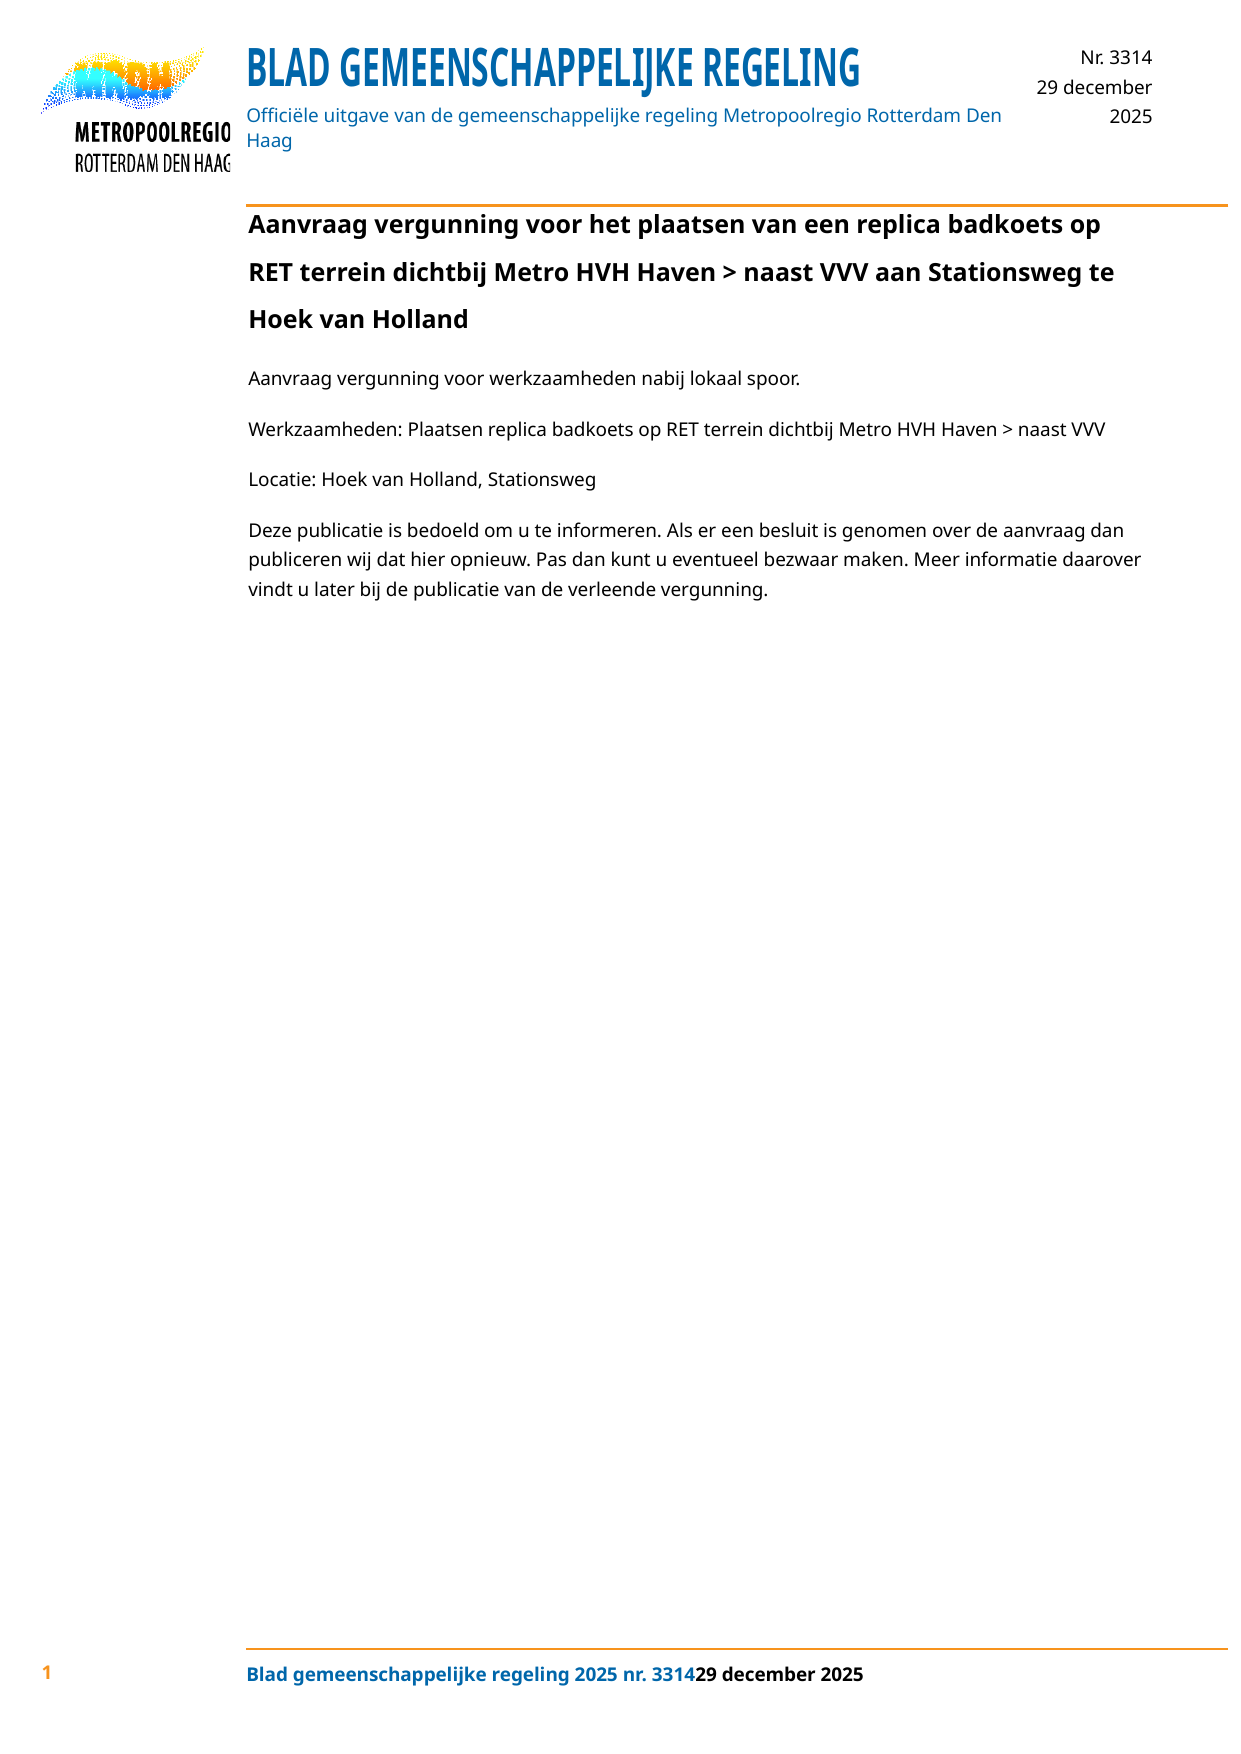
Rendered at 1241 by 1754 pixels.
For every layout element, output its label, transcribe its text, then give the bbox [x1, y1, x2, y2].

picture [41, 47, 231, 172]
text Aanvraag vergunning voor werkzaamheden nabij lokaal spoor. [248, 366, 1152, 391]
text Locatie: Hoek van Holland, Stationsweg [248, 466, 1152, 492]
text Deze publicatie is bedoeld om u te informeren. Als er een besluit is genomen over de aanvraag dan publiceren wij dat hier opnieuw. Pas dan kunt u eventueel bezwaar maken. Meer informatie daarover vindt u later bij de publicatie van de verleende vergunning. [248, 517, 1152, 602]
text Werkzaamheden: Plaatsen replica badkoets op RET terrein dichtbij Metro HVH Haven > naast VVV [248, 416, 1152, 442]
text Aanvraag vergunning voor het plaatsen van een replica badkoets op RET terrein dichtbij Metro HVH Haven > naast VVV aan Stationsweg te Hoek van Holland [248, 207, 1152, 336]
